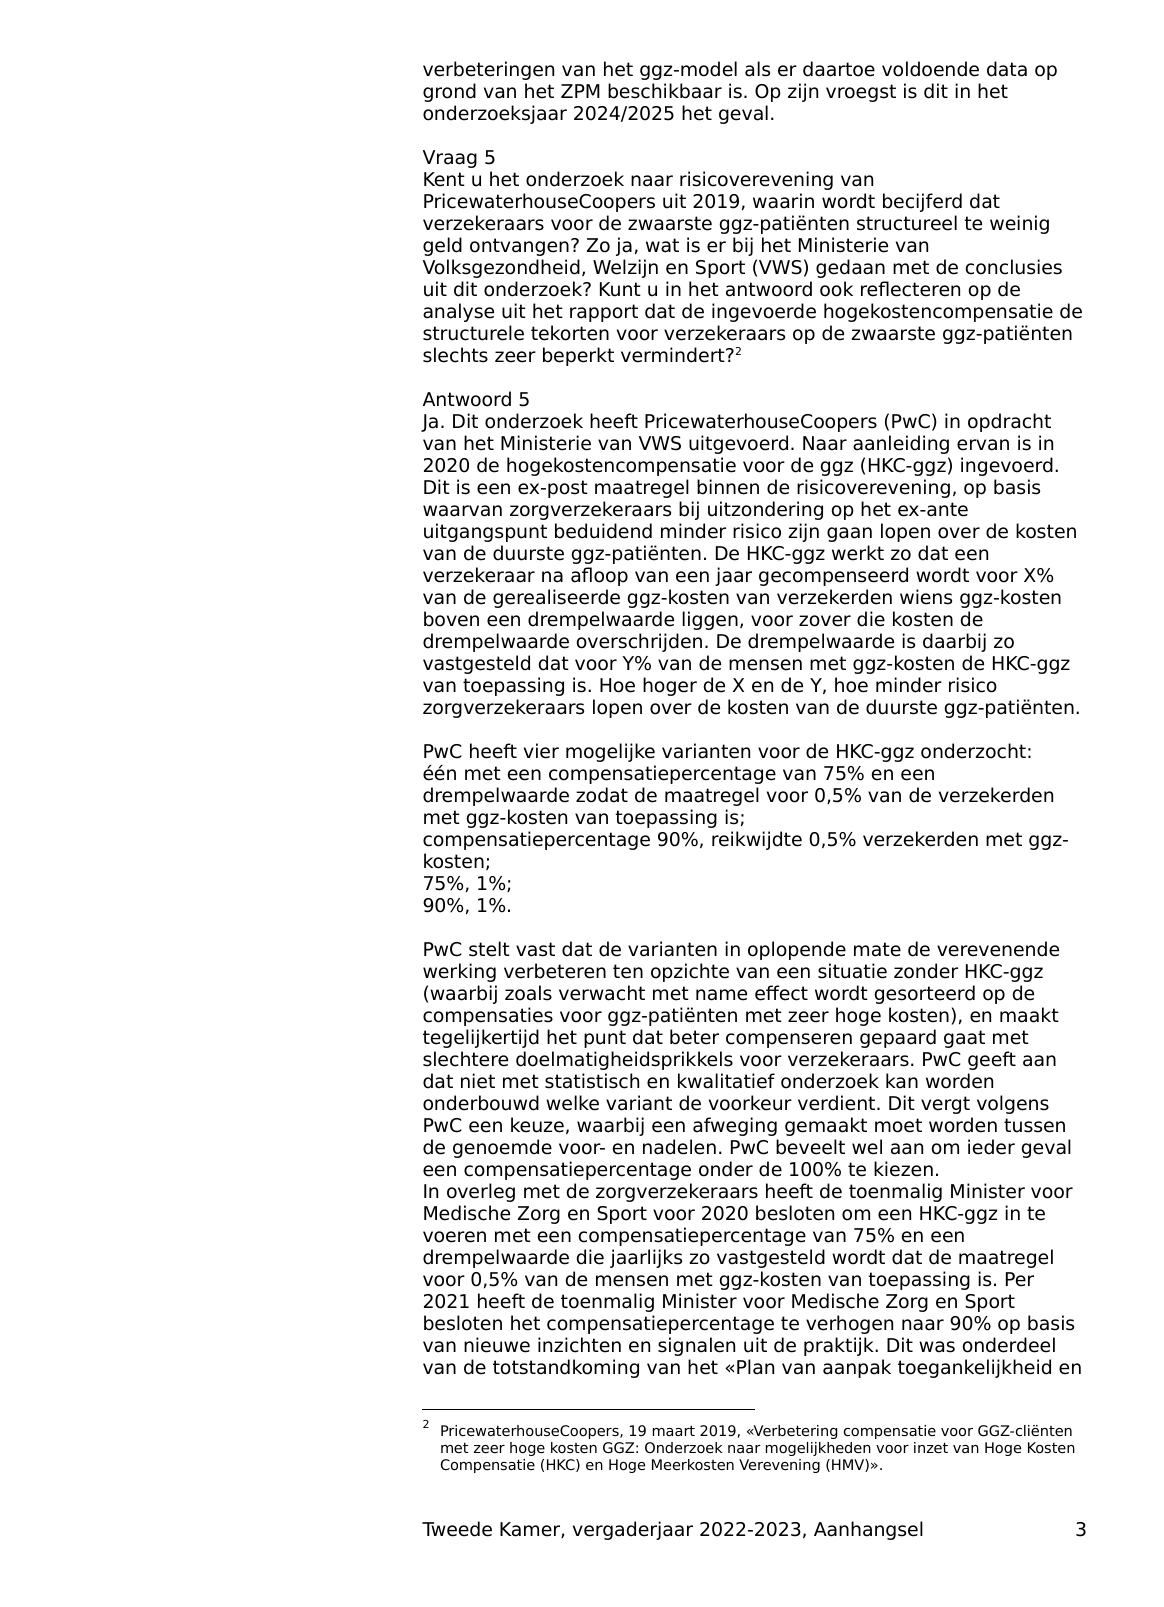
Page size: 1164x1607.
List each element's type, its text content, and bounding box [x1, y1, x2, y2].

text PwC stelt vast dat de varianten in oplopende mate de verevenende werking verbeteren ten opzichte van een situatie zonder HKC-ggz (waarbij zoals verwacht met name effect wordt gesorteerd op de compensaties voor ggz-patiënten met zeer hoge kosten), en maakt tegelijkertijd het punt dat beter compenseren gepaard gaat met slechtere doelmatigheidsprikkels voor verzekeraars. PwC geeft aan dat niet met statistisch en kwalitatief onderzoek kan worden onderbouwd welke variant de voorkeur verdient. Dit vergt volgens PwC een keuze, waarbij een afweging gemaakt moet worden tussen de genoemde voor- en nadelen. PwC beveelt wel aan om ieder geval een compensatiepercentage onder de 100% te kiezen. [422, 939, 1087, 1181]
text 90%, 1%. [422, 895, 1087, 917]
text 75%, 1%; [422, 873, 1087, 895]
text PwC heeft vier mogelijke varianten voor de HKC-ggz onderzocht: [422, 741, 1087, 763]
text Ja. Dit onderzoek heeft PricewaterhouseCoopers (PwC) in opdracht van het Ministerie van VWS uitgevoerd. Naar aanleiding ervan is in 2020 de hogekostencompensatie voor de ggz (HKC-ggz) ingevoerd. Dit is een ex-post maatregel binnen de risicoverevening, op basis waarvan zorgverzekeraars bij uitzondering op het ex-ante uitgangspunt beduidend minder risico zijn gaan lopen over de kosten van de duurste ggz-patiënten. De HKC-ggz werkt zo dat een verzekeraar na afloop van een jaar gecompenseerd wordt voor X% van de gerealiseerde ggz-kosten van verzekerden wiens ggz-kosten boven een drempelwaarde liggen, voor zover die kosten de drempelwaarde overschrijden. De drempelwaarde is daarbij zo vastgesteld dat voor Y% van de mensen met ggz-kosten de HKC-ggz van toepassing is. Hoe hoger de X en de Y, hoe minder risico zorgverzekeraars lopen over de kosten van de duurste ggz-patiënten. [422, 411, 1087, 719]
text PricewaterhouseCoopers, 19 maart 2019, «Verbetering compensatie voor GGZ-cliënten met zeer hoge kosten GGZ: Onderzoek naar mogelijkheden voor inzet van Hoge Kosten Compensatie (HKC) en Hoge Meerkosten Verevening (HMV)». [422, 1418, 1087, 1474]
text één met een compensatiepercentage van 75% en een drempelwaarde zodat de maatregel voor 0,5% van de verzekerden met ggz-kosten van toepassing is; [422, 763, 1087, 829]
text In overleg met de zorgverzekeraars heeft de toenmalig Minister voor Medische Zorg en Sport voor 2020 besloten om een HKC-ggz in te voeren met een compensatiepercentage van 75% en een drempelwaarde die jaarlijks zo vastgesteld wordt dat de maatregel voor 0,5% van de mensen met ggz-kosten van toepassing is. Per 2021 heeft de toenmalig Minister voor Medische Zorg en Sport besloten het compensatiepercentage te verhogen naar 90% op basis van nieuwe inzichten en signalen uit de praktijk. Dit was onderdeel van de totstandkoming van het «Plan van aanpak toegankelijkheid en [422, 1181, 1087, 1379]
text Antwoord 5 [422, 389, 1087, 411]
text compensatiepercentage 90%, reikwijdte 0,5% verzekerden met ggz-kosten; [422, 829, 1087, 873]
text verbeteringen van het ggz-model als er daartoe voldoende data op grond van het ZPM beschikbaar is. Op zijn vroegst is dit in het onderzoeksjaar 2024/2025 het geval. [422, 59, 1087, 125]
text Kent u het onderzoek naar risicoverevening van PricewaterhouseCoopers uit 2019, waarin wordt becijferd dat verzekeraars voor de zwaarste ggz-patiënten structureel te weinig geld ontvangen? Zo ja, wat is er bij het Ministerie van Volksgezondheid, Welzijn en Sport (VWS) gedaan met de conclusies uit dit onderzoek? Kunt u in het antwoord ook reflecteren op de analyse uit het rapport dat de ingevoerde hogekostencompensatie de structurele tekorten voor verzekeraars op de zwaarste ggz-patiënten slechts zeer beperkt vermindert? [422, 169, 1087, 367]
text Vraag 5 [422, 147, 1087, 169]
